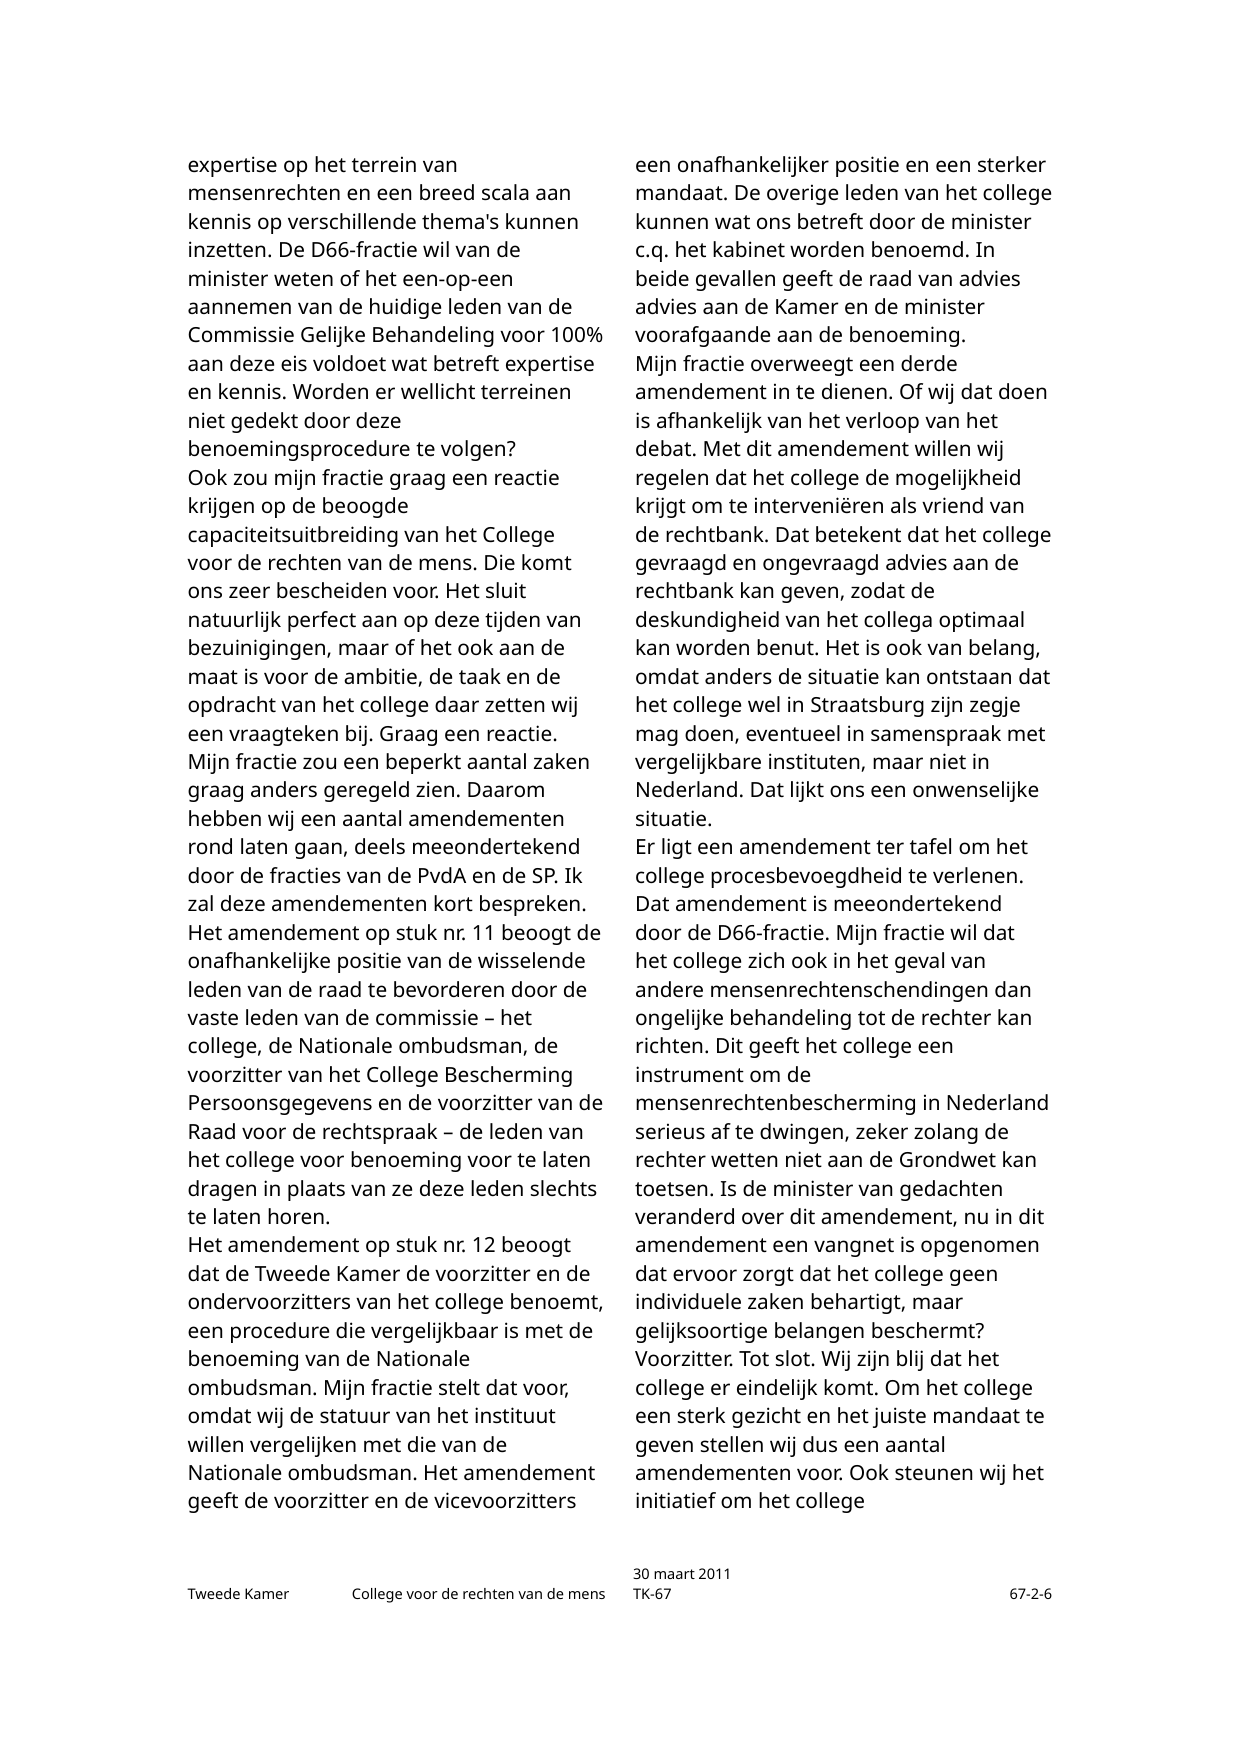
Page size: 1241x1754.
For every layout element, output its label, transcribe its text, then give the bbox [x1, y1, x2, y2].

text Het amendement op stuk nr. 11 beoogt de onafhankelijke positie van de wisselende leden van de raad te bevorderen door de vaste leden van de commissie – het college, de Nationale ombudsman, de voorzitter van het College Bescherming Persoonsgegevens en de voorzitter van de Raad voor de rechtspraak – de leden van het college voor benoeming voor te laten dragen in plaats van ze deze leden slechts te laten horen. [187, 918, 605, 1231]
text expertise op het terrein van mensenrechten en een breed scala aan kennis op verschillende thema's kunnen inzetten. De D66-fractie wil van de minister weten of het een-op-een aannemen van de huidige leden van de Commissie Gelijke Behandeling voor 100% aan deze eis voldoet wat betreft expertise en kennis. Worden er wellicht terreinen niet gedekt door deze benoemingsprocedure te volgen? [187, 150, 605, 463]
text Voorzitter. Tot slot. Wij zijn blij dat het college er eindelijk komt. Om het college een sterk gezicht en het juiste mandaat te geven stellen wij dus een aantal amendementen voor. Ook steunen wij het initiatief om het college [635, 1344, 1053, 1515]
text Er ligt een amendement ter tafel om het college procesbevoegdheid te verlenen. Dat amendement is meeondertekend door de D66-fractie. Mijn fractie wil dat het college zich ook in het geval van andere mensenrechtenschendingen dan ongelijke behandeling tot de rechter kan richten. Dit geeft het college een instrument om de mensenrechtenbescherming in Nederland serieus af te dwingen, zeker zolang de rechter wetten niet aan de Grondwet kan toetsen. Is de minister van gedachten veranderd over dit amendement, nu in dit amendement een vangnet is opgenomen dat ervoor zorgt dat het college geen individuele zaken behartigt, maar gelijksoortige belangen beschermt? [635, 832, 1053, 1344]
text een onafhankelijker positie en een sterker mandaat. De overige leden van het college kunnen wat ons betreft door de minister c.q. het kabinet worden benoemd. In beide gevallen geeft de raad van advies advies aan de Kamer en de minister voorafgaande aan de benoeming. [635, 150, 1053, 349]
text Het amendement op stuk nr. 12 beoogt dat de Tweede Kamer de voorzitter en de ondervoorzitters van het college benoemt, een procedure die vergelijkbaar is met de benoeming van de Nationale ombudsman. Mijn fractie stelt dat voor, omdat wij de statuur van het instituut willen vergelijken met die van de Nationale ombudsman. Het amendement geeft de voorzitter en de vicevoorzitters [187, 1231, 605, 1515]
text Mijn fractie overweegt een derde amendement in te dienen. Of wij dat doen is afhankelijk van het verloop van het debat. Met dit amendement willen wij regelen dat het college de mogelijkheid krijgt om te interveniëren als vriend van de rechtbank. Dat betekent dat het college gevraagd en ongevraagd advies aan de rechtbank kan geven, zodat de deskundigheid van het collega optimaal kan worden benut. Het is ook van belang, omdat anders de situatie kan ontstaan dat het college wel in Straatsburg zijn zegje mag doen, eventueel in samenspraak met vergelijkbare instituten, maar niet in Nederland. Dat lijkt ons een onwenselijke situatie. [635, 349, 1053, 832]
text Mijn fractie zou een beperkt aantal zaken graag anders geregeld zien. Daarom hebben wij een aantal amendementen rond laten gaan, deels meeondertekend door de fracties van de PvdA en de SP. Ik zal deze amendementen kort bespreken. [187, 747, 605, 918]
text Ook zou mijn fractie graag een reactie krijgen op de beoogde capaciteitsuitbreiding van het College voor de rechten van de mens. Die komt ons zeer bescheiden voor. Het sluit natuurlijk perfect aan op deze tijden van bezuinigingen, maar of het ook aan de maat is voor de ambitie, de taak en de opdracht van het college daar zetten wij een vraagteken bij. Graag een reactie. [187, 463, 605, 747]
